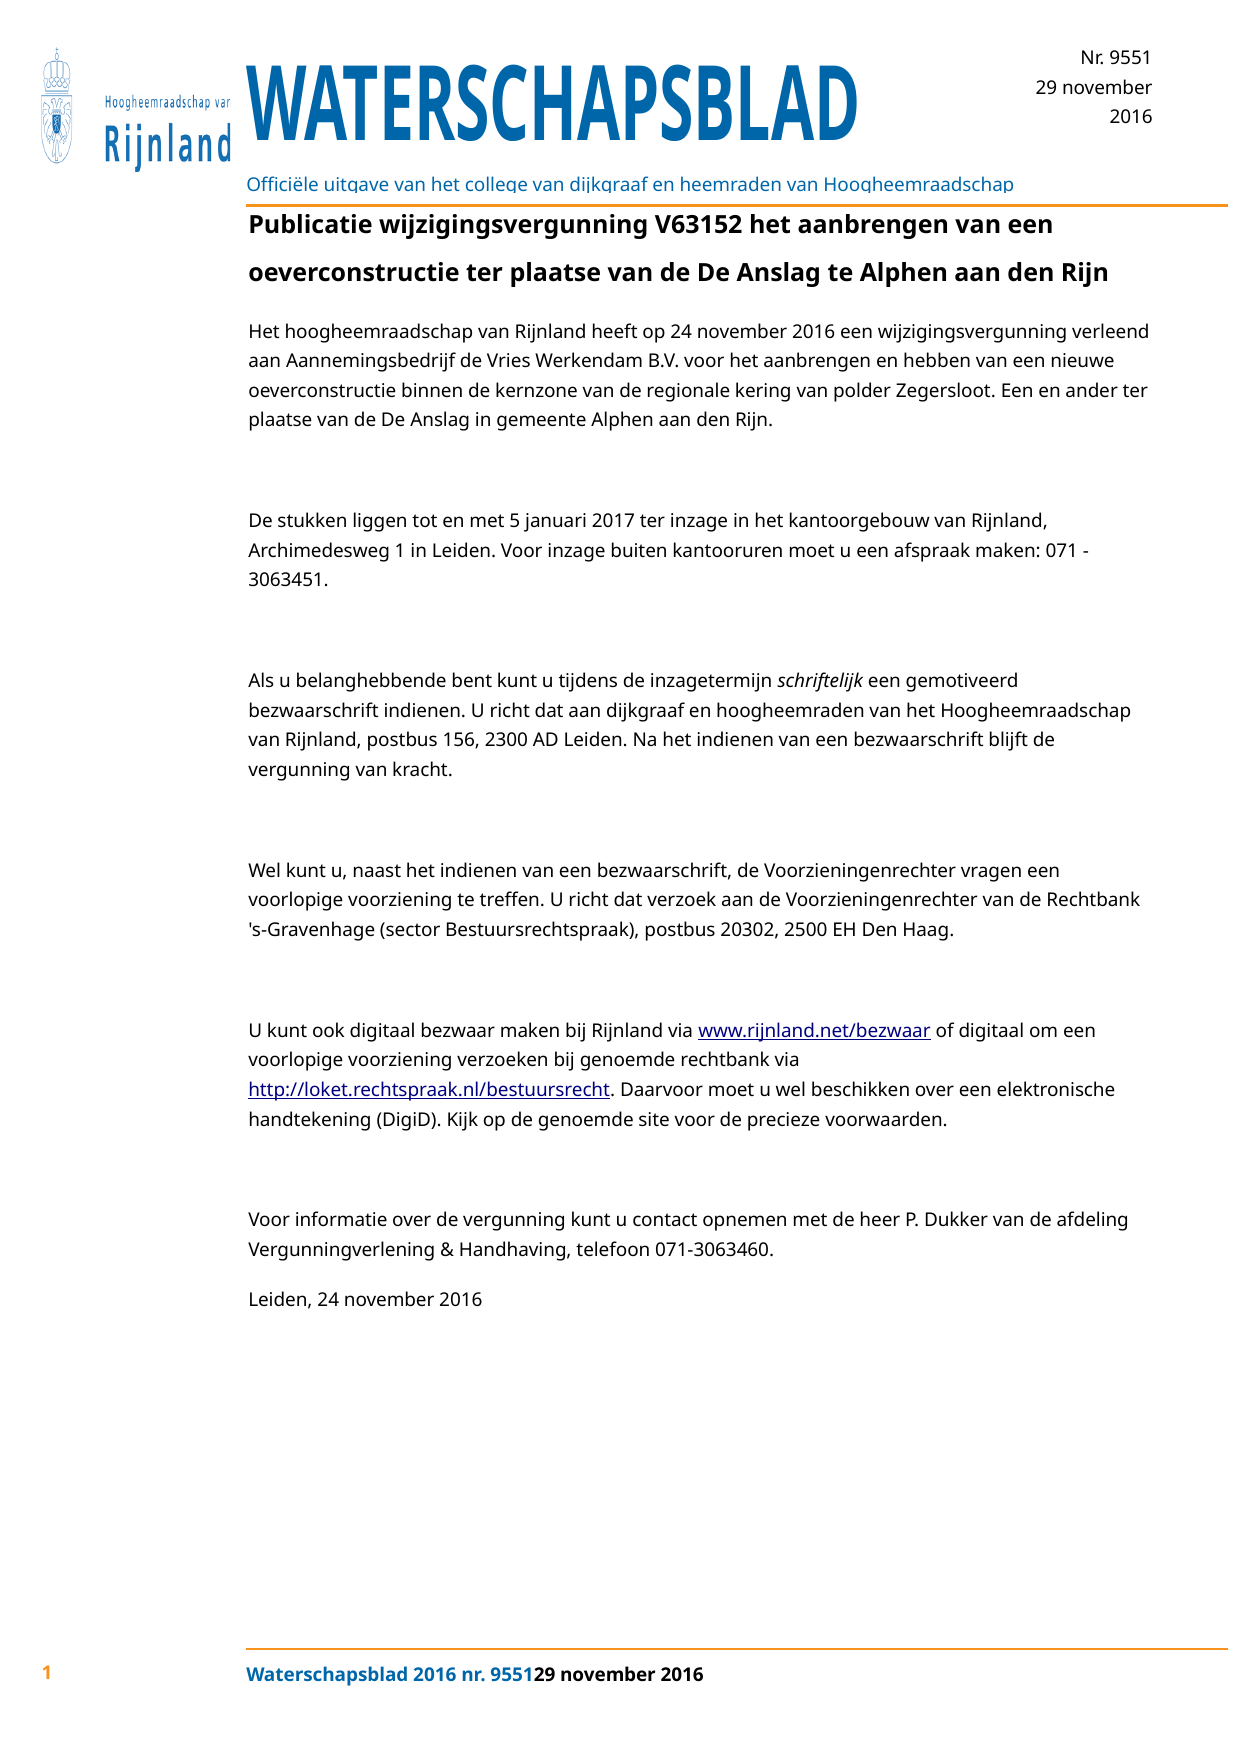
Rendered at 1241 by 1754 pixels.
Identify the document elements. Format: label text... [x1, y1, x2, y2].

text Als u belanghebbende bent kunt u tijdens de inzagetermijn schriftelijk een gemotiveerd bezwaarschrift indienen. U richt dat aan dijkgraaf en hoogheemraden van het Hoogheemraadschap van Rijnland, postbus 156, 2300 AD Leiden. Na het indienen van een bezwaarschrift blijft de vergunning van kracht. [248, 667, 1152, 782]
text De stukken liggen tot en met 5 januari 2017 ter inzage in het kantoorgebouw van Rijnland, Archimedesweg 1 in Leiden. Voor inzage buiten kantooruren moet u een afspraak maken: 071 - 3063451. [248, 507, 1152, 592]
text Wel kunt u, naast het indienen van een bezwaarschrift, de Voorzieningenrechter vragen een voorlopige voorziening te treffen. U richt dat verzoek aan de Voorzieningenrechter van de Rechtbank 's-Gravenhage (sector Bestuursrechtspraak), postbus 20302, 2500 EH Den Haag. [248, 857, 1152, 942]
picture [41, 47, 231, 172]
text Publicatie wijzigingsvergunning V63152 het aanbrengen van een oeverconstructie ter plaatse van de De Anslag te Alphen aan den Rijn [248, 207, 1152, 288]
text Voor informatie over de vergunning kunt u contact opnemen met de heer P. Dukker van de afdeling Vergunningverlening & Handhaving, telefoon 071-3063460. [248, 1207, 1152, 1262]
text Leiden, 24 november 2016 [248, 1287, 1152, 1312]
text U kunt ook digitaal bezwaar maken bij Rijnland via www.rijnland.net/bezwaar of digitaal om een voorlopige voorziening verzoeken bij genoemde rechtbank via http://loket.rechtspraak.nl/bestuursrecht. Daarvoor moet u wel beschikken over een elektronische handtekening (DigiD). Kijk op de genoemde site voor de precieze voorwaarden. [248, 1017, 1152, 1132]
text Het hoogheemraadschap van Rijnland heeft op 24 november 2016 een wijzigingsvergunning verleend aan Aannemingsbedrijf de Vries Werkendam B.V. voor het aanbrengen en hebben van een nieuwe oeverconstructie binnen de kernzone van de regionale kering van polder Zegersloot. Een en ander ter plaatse van de De Anslag in gemeente Alphen aan den Rijn. [248, 318, 1152, 432]
